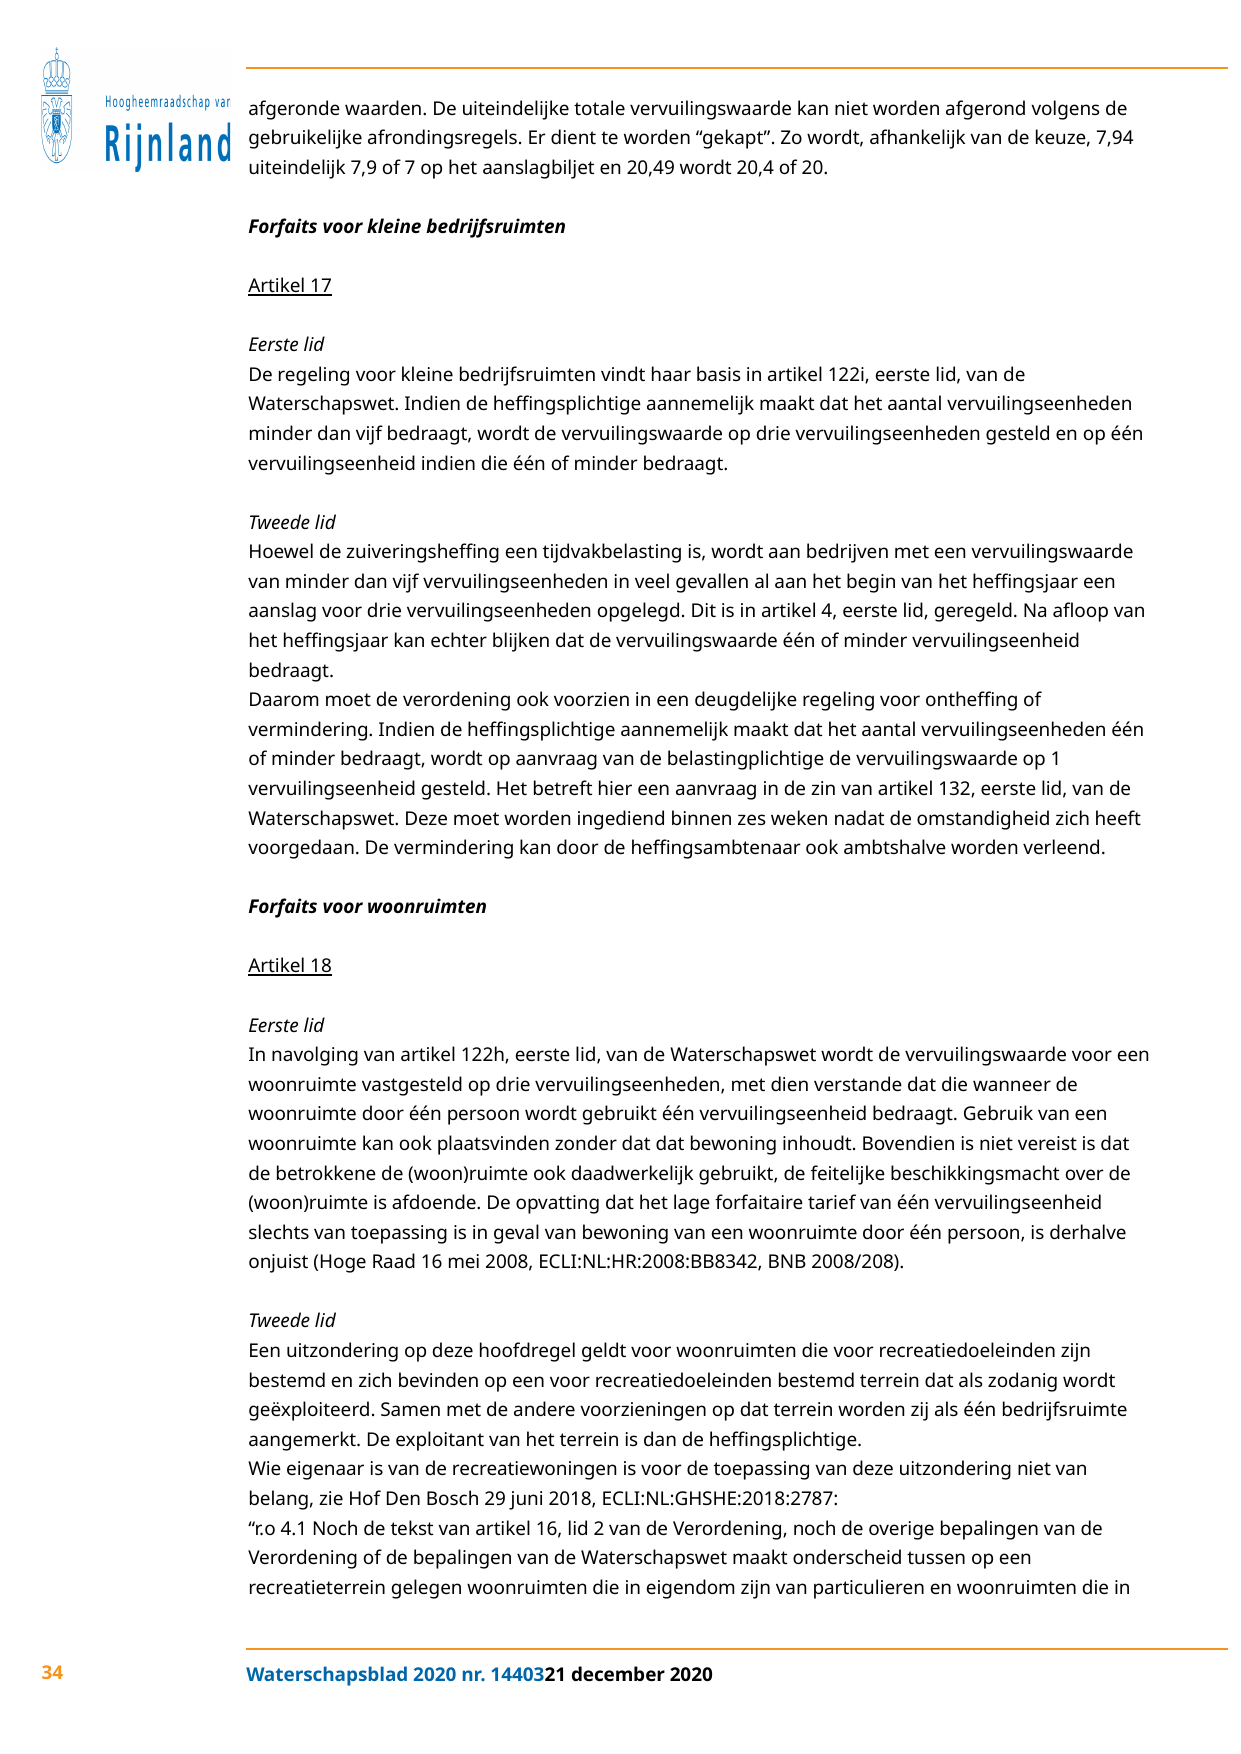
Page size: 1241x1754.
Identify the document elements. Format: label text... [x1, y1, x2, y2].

text In navolging van artikel 122h, eerste lid, van de Waterschapswet wordt de vervuilingswaarde voor een woonruimte vastgesteld op drie vervuilingseenheden, met dien verstande dat die wanneer de woonruimte door één persoon wordt gebruikt één vervuilingseenheid bedraagt. Gebruik van een woonruimte kan ook plaatsvinden zonder dat dat bewoning inhoudt. Bovendien is niet vereist is dat de betrokkene de (woon)ruimte ook daadwerkelijk gebruikt, de feitelijke beschikkingsmacht over de (woon)ruimte is afdoende. De opvatting dat het lage forfaitaire tarief van één vervuilingseenheid slechts van toepassing is in geval van bewoning van een woonruimte door één persoon, is derhalve onjuist (Hoge Raad 16 mei 2008, ECLI:NL:HR:2008:BB8342, BNB 2008/208). [248, 1041, 1152, 1274]
text Hoewel de zuiveringsheffing een tijdvakbelasting is, wordt aan bedrijven met een vervuilingswaarde van minder dan vijf vervuilingseenheden in veel gevallen al aan het begin van het heffingsjaar een aanslag voor drie vervuilingseenheden opgelegd. Dit is in artikel 4, eerste lid, geregeld. Na afloop van het heffingsjaar kan echter blijken dat de vervuilingswaarde één of minder vervuilingseenheid bedraagt. [248, 538, 1152, 683]
text De regeling voor kleine bedrijfsruimten vindt haar basis in artikel 122i, eerste lid, van de Waterschapswet. Indien de heffingsplichtige aannemelijk maakt dat het aantal vervuilingseenheden minder dan vijf bedraagt, wordt de vervuilingswaarde op drie vervuilingseenheden gesteld en op één vervuilingseenheid indien die één of minder bedraagt. [248, 361, 1152, 476]
text Artikel 18 [248, 953, 1152, 978]
text Eerste lid [248, 1012, 1152, 1038]
text Artikel 17 [248, 272, 1152, 298]
text “r.o 4.1 Noch de tekst van artikel 16, lid 2 van de Verordening, noch de overige bepalingen van de Verordening of de bepalingen van de Waterschapswet maakt onderscheid tussen op een recreatieterrein gelegen woonruimten die in eigendom zijn van particulieren en woonruimten die in [248, 1515, 1152, 1600]
text Tweede lid [248, 509, 1152, 535]
text Forfaits voor kleine bedrijfsruimten [248, 213, 1152, 239]
picture [41, 47, 231, 172]
text Een uitzondering op deze hoofdregel geldt voor woonruimten die voor recreatiedoeleinden zijn bestemd en zich bevinden op een voor recreatiedoeleinden bestemd terrein dat als zodanig wordt geëxploiteerd. Samen met de andere voorzieningen op dat terrein worden zij als één bedrijfsruimte aangemerkt. De exploitant van het terrein is dan de heffingsplichtige. [248, 1337, 1152, 1452]
text Forfaits voor woonruimten [248, 893, 1152, 919]
text Wie eigenaar is van de recreatiewoningen is voor de toepassing van deze uitzondering niet van belang, zie Hof Den Bosch 29 juni 2018, ECLI:NL:GHSHE:2018:2787: [248, 1456, 1152, 1511]
text afgeronde waarden. De uiteindelijke totale vervuilingswaarde kan niet worden afgerond volgens de gebruikelijke afrondingsregels. Er dient te worden “gekapt”. Zo wordt, afhankelijk van de keuze, 7,94 uiteindelijk 7,9 of 7 op het aanslagbiljet en 20,49 wordt 20,4 of 20. [248, 95, 1152, 180]
text Tweede lid [248, 1308, 1152, 1333]
text Eerste lid [248, 331, 1152, 357]
text Daarom moet de verordening ook voorzien in een deugdelijke regeling voor ontheffing of vermindering. Indien de heffingsplichtige aannemelijk maakt dat het aantal vervuilingseenheden één of minder bedraagt, wordt op aanvraag van de belastingplichtige de vervuilingswaarde op 1 vervuilingseenheid gesteld. Het betreft hier een aanvraag in de zin van artikel 132, eerste lid, van de Waterschapswet. Deze moet worden ingediend binnen zes weken nadat de omstandigheid zich heeft voorgedaan. De vermindering kan door de heffingsambtenaar ook ambtshalve worden verleend. [248, 686, 1152, 860]
